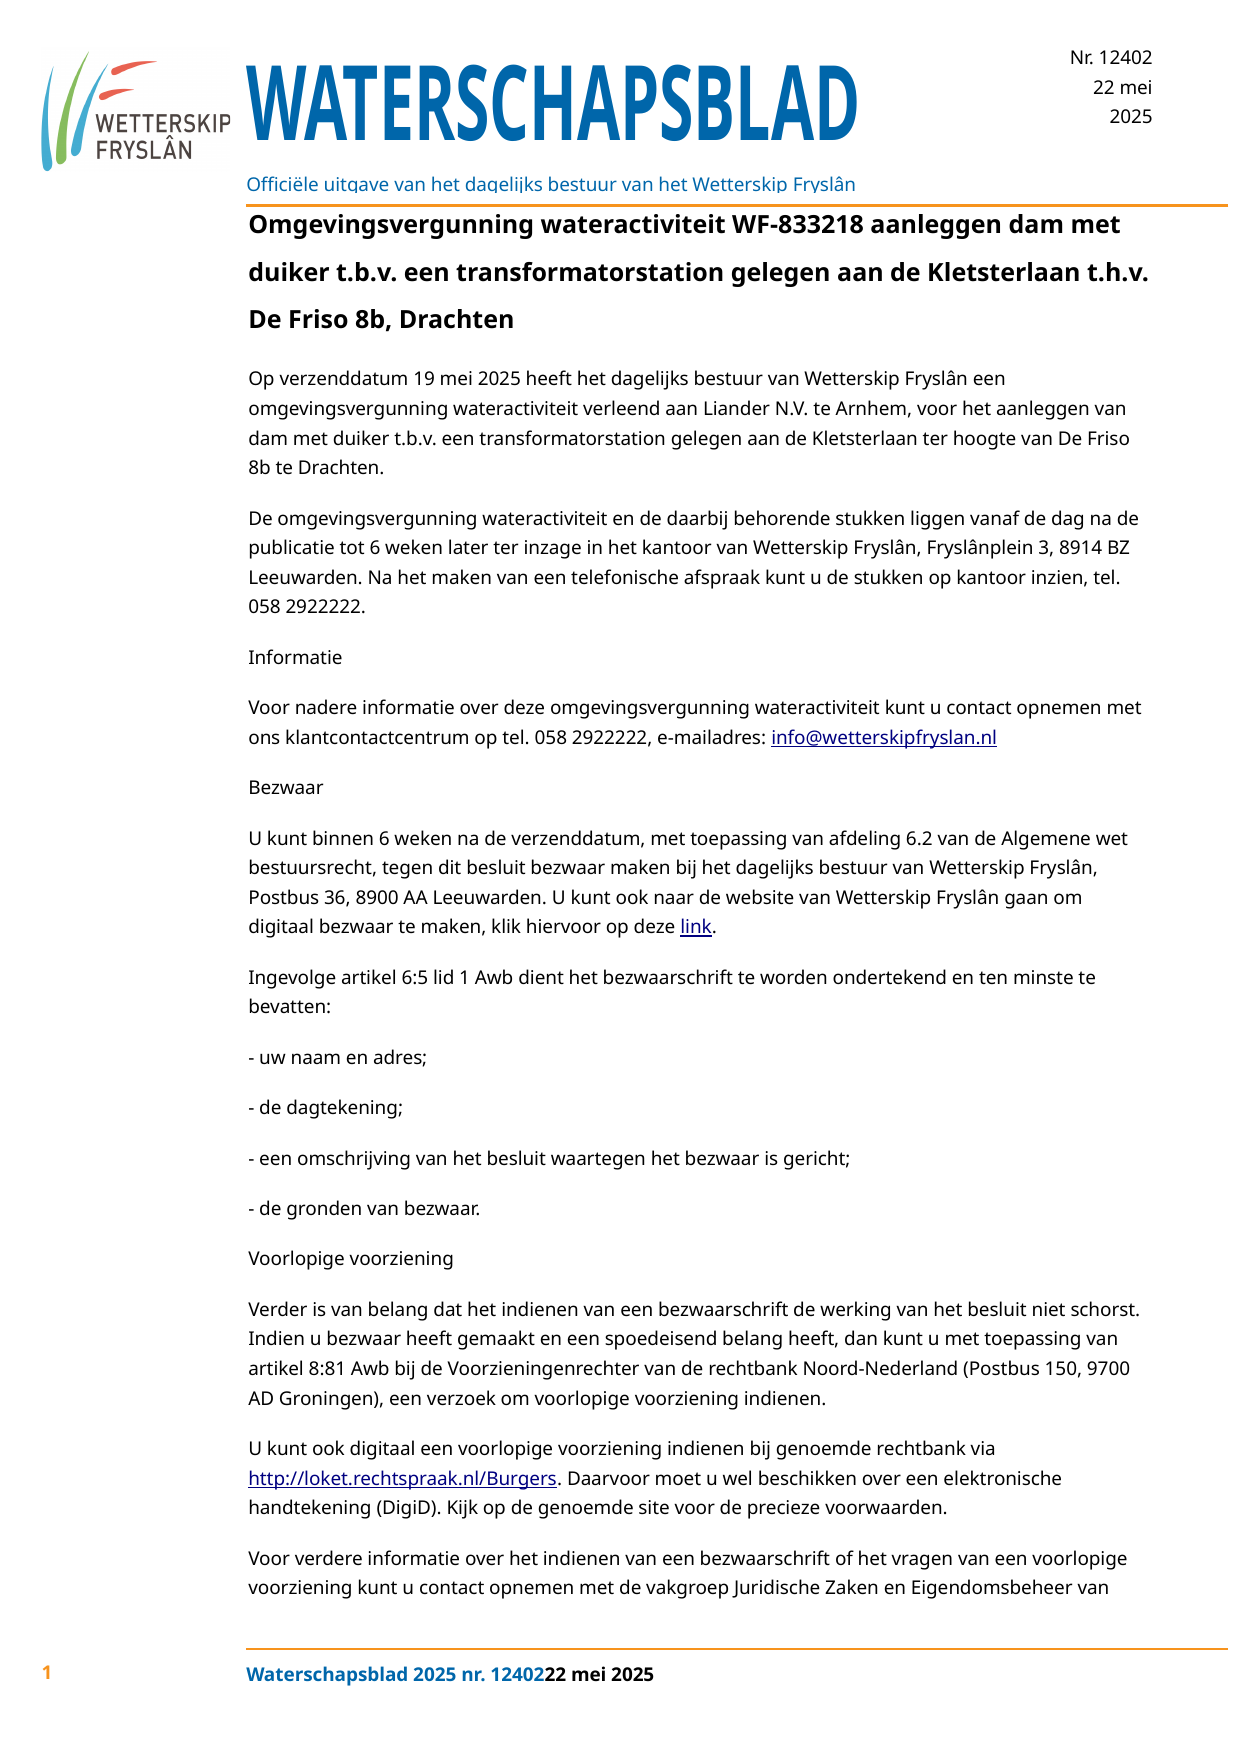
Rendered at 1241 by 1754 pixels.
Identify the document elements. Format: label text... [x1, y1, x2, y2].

text Ingevolge artikel 6:5 lid 1 Awb dient het bezwaarschrift te worden ondertekend en ten minste te bevatten: [248, 964, 1152, 1019]
text Omgevingsvergunning wateractiviteit WF-833218 aanleggen dam met duiker t.b.v. een transformatorstation gelegen aan de Kletsterlaan t.h.v. De Friso 8b, Drachten [248, 207, 1152, 336]
text - uw naam en adres; [248, 1044, 1152, 1069]
text Voor nadere informatie over deze omgevingsvergunning wateractiviteit kunt u contact opnemen met ons klantcontactcentrum op tel. 058 2922222, e-mailadres: info@wetterskipfryslan.nl [248, 694, 1152, 749]
text De omgevingsvergunning wateractiviteit en de daarbij behorende stukken liggen vanaf de dag na de publicatie tot 6 weken later ter inzage in het kantoor van Wetterskip Fryslân, Fryslânplein 3, 8914 BZ Leeuwarden. Na het maken van een telefonische afspraak kunt u de stukken op kantoor inzien, tel. 058 2922222. [248, 505, 1152, 619]
text Verder is van belang dat het indienen van een bezwaarschrift de werking van het besluit niet schorst. Indien u bezwaar heeft gemaakt en een spoedeisend belang heeft, dan kunt u met toepassing van artikel 8:81 Awb bij de Voorzieningenrechter van de rechtbank Noord-Nederland (Postbus 150, 9700 AD Groningen), een verzoek om voorlopige voorziening indienen. [248, 1296, 1152, 1410]
text Op verzenddatum 19 mei 2025 heeft het dagelijks bestuur van Wetterskip Fryslân een omgevingsvergunning wateractiviteit verleend aan Liander N.V. te Arnhem, voor het aanleggen van dam met duiker t.b.v. een transformatorstation gelegen aan de Kletsterlaan ter hoogte van De Friso 8b te Drachten. [248, 366, 1152, 480]
text - de dagtekening; [248, 1094, 1152, 1120]
text - de gronden van bezwaar. [248, 1195, 1152, 1221]
text Voor verdere informatie over het indienen van een bezwaarschrift of het vragen van een voorlopige voorziening kunt u contact opnemen met de vakgroep Juridische Zaken en Eigendomsbeheer van [248, 1545, 1152, 1600]
text Voorlopige voorziening [248, 1246, 1152, 1271]
text Bezwaar [248, 774, 1152, 800]
text U kunt binnen 6 weken na de verzenddatum, met toepassing van afdeling 6.2 van de Algemene wet bestuursrecht, tegen dit besluit bezwaar maken bij het dagelijks bestuur van Wetterskip Fryslân, Postbus 36, 8900 AA Leeuwarden. U kunt ook naar de website van Wetterskip Fryslân gaan om digitaal bezwaar te maken, klik hiervoor op deze link. [248, 825, 1152, 939]
text - een omschrijving van het besluit waartegen het bezwaar is gericht; [248, 1145, 1152, 1170]
text U kunt ook digitaal een voorlopige voorziening indienen bij genoemde rechtbank via http://loket.rechtspraak.nl/Burgers. Daarvoor moet u wel beschikken over een elektronische handtekening (DigiD). Kijk op de genoemde site voor de precieze voorwaarden. [248, 1435, 1152, 1520]
picture [41, 47, 231, 172]
text Informatie [248, 644, 1152, 669]
